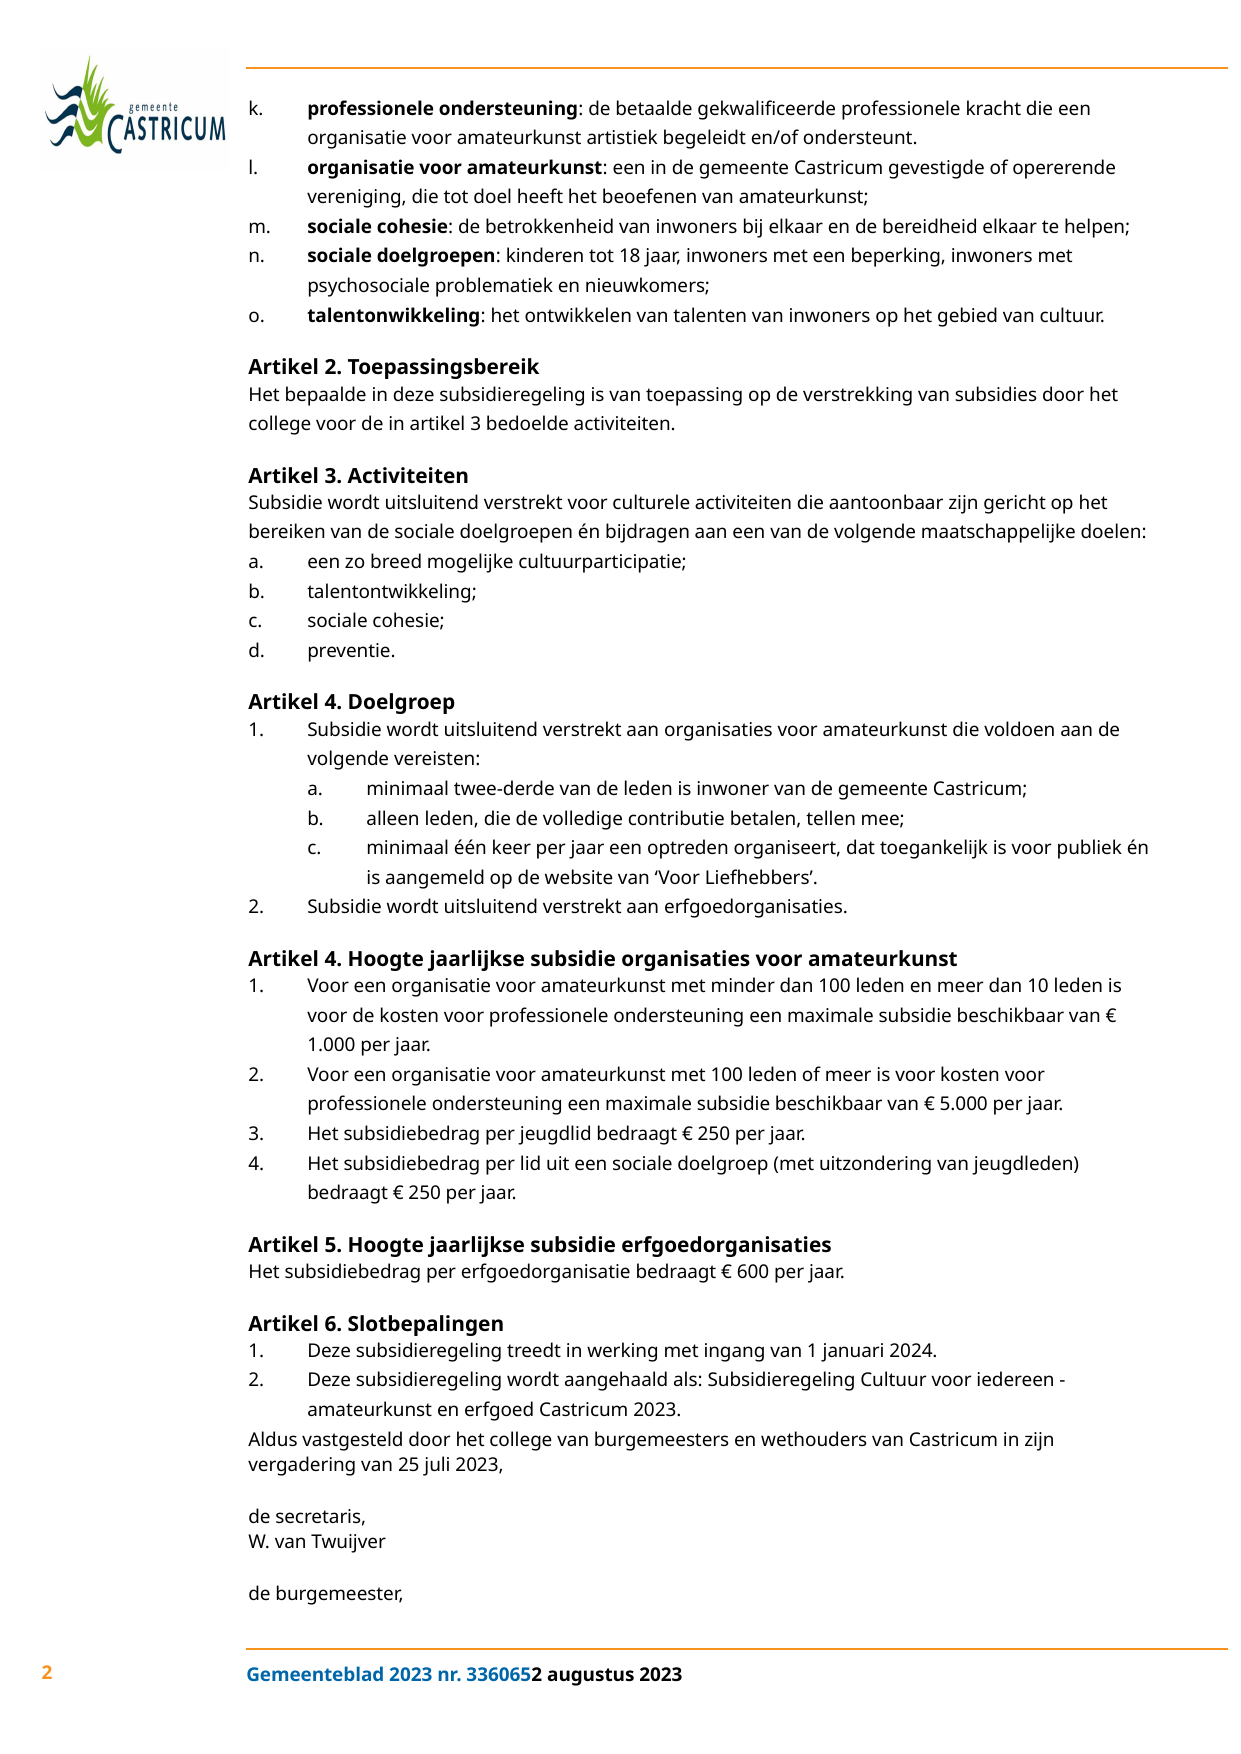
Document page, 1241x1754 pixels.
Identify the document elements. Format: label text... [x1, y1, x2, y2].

text Het bepaalde in deze subsidieregeling is van toepassing op de verstrekking van subsidies door het college voor de in artikel 3 bedoelde activiteiten. [248, 381, 1152, 436]
list talentontwikkeling; [248, 578, 1152, 604]
list Subsidie wordt uitsluitend verstrekt aan organisaties voor amateurkunst die voldoen aan de volgende vereisten: [248, 716, 1152, 771]
text Artikel 2. Toepassingsbereik [248, 352, 1152, 381]
list organisatie voor amateurkunst: een in de gemeente Castricum gevestigde of opererende vereniging, die tot doel heeft het beoefenen van amateurkunst; [248, 154, 1152, 209]
text W. van Twuijver [248, 1529, 1152, 1554]
list sociale cohesie; [248, 607, 1152, 633]
text de secretaris, [248, 1503, 1152, 1529]
text Artikel 5. Hoogte jaarlijkse subsidie erfgoedorganisaties [248, 1230, 1152, 1258]
picture [41, 47, 231, 172]
list Voor een organisatie voor amateurkunst met minder dan 100 leden en meer dan 10 leden is voor de kosten voor professionele ondersteuning een maximale subsidie beschikbaar van € 1.000 per jaar. [248, 972, 1152, 1057]
text Artikel 3. Activiteiten [248, 461, 1152, 489]
list preventie. [248, 637, 1152, 663]
list minimaal twee-derde van de leden is inwoner van de gemeente Castricum; [307, 775, 1152, 801]
list een zo breed mogelijke cultuurparticipatie; [248, 548, 1152, 574]
list minimaal één keer per jaar een optreden organiseert, dat toegankelijk is voor publiek én is aangemeld op de website van ‘Voor Liefhebbers’. [307, 834, 1152, 889]
list alleen leden, die de volledige contributie betalen, tellen mee; [307, 805, 1152, 830]
list Het subsidiebedrag per jeugdlid bedraagt € 250 per jaar. [248, 1120, 1152, 1146]
text Artikel 4. Doelgroep [248, 687, 1152, 716]
list professionele ondersteuning: de betaalde gekwalificeerde professionele kracht die een organisatie voor amateurkunst artistiek begeleidt en/of ondersteunt. [248, 95, 1152, 150]
list Voor een organisatie voor amateurkunst met 100 leden of meer is voor kosten voor professionele ondersteuning een maximale subsidie beschikbaar van € 5.000 per jaar. [248, 1061, 1152, 1116]
list Subsidie wordt uitsluitend verstrekt aan erfgoedorganisaties. [248, 893, 1152, 919]
list sociale doelgroepen: kinderen tot 18 jaar, inwoners met een beperking, inwoners met psychosociale problematiek en nieuwkomers; [248, 243, 1152, 298]
list Deze subsidieregeling treedt in werking met ingang van 1 januari 2024. [248, 1337, 1152, 1363]
text Subsidie wordt uitsluitend verstrekt voor culturele activiteiten die aantoonbaar zijn gericht op het bereiken van de sociale doelgroepen én bijdragen aan een van de volgende maatschappelijke doelen: [248, 489, 1152, 544]
list sociale cohesie: de betrokkenheid van inwoners bij elkaar en de bereidheid elkaar te helpen; [248, 213, 1152, 239]
text de burgemeester, [248, 1580, 1152, 1606]
text Het subsidiebedrag per erfgoedorganisatie bedraagt € 600 per jaar. [248, 1258, 1152, 1284]
text Artikel 4. Hoogte jaarlijkse subsidie organisaties voor amateurkunst [248, 944, 1152, 972]
text Artikel 6. Slotbepalingen [248, 1309, 1152, 1337]
text Aldus vastgesteld door het college van burgemeesters en wethouders van Castricum in zijn vergadering van 25 juli 2023, [248, 1426, 1152, 1477]
list Het subsidiebedrag per lid uit een sociale doelgroep (met uitzondering van jeugdleden) bedraagt € 250 per jaar. [248, 1150, 1152, 1205]
list talentonwikkeling: het ontwikkelen van talenten van inwoners op het gebied van cultuur. [248, 302, 1152, 328]
list Deze subsidieregeling wordt aangehaald als: Subsidieregeling Cultuur voor iedereen -amateurkunst en erfgoed Castricum 2023. [248, 1367, 1152, 1422]
